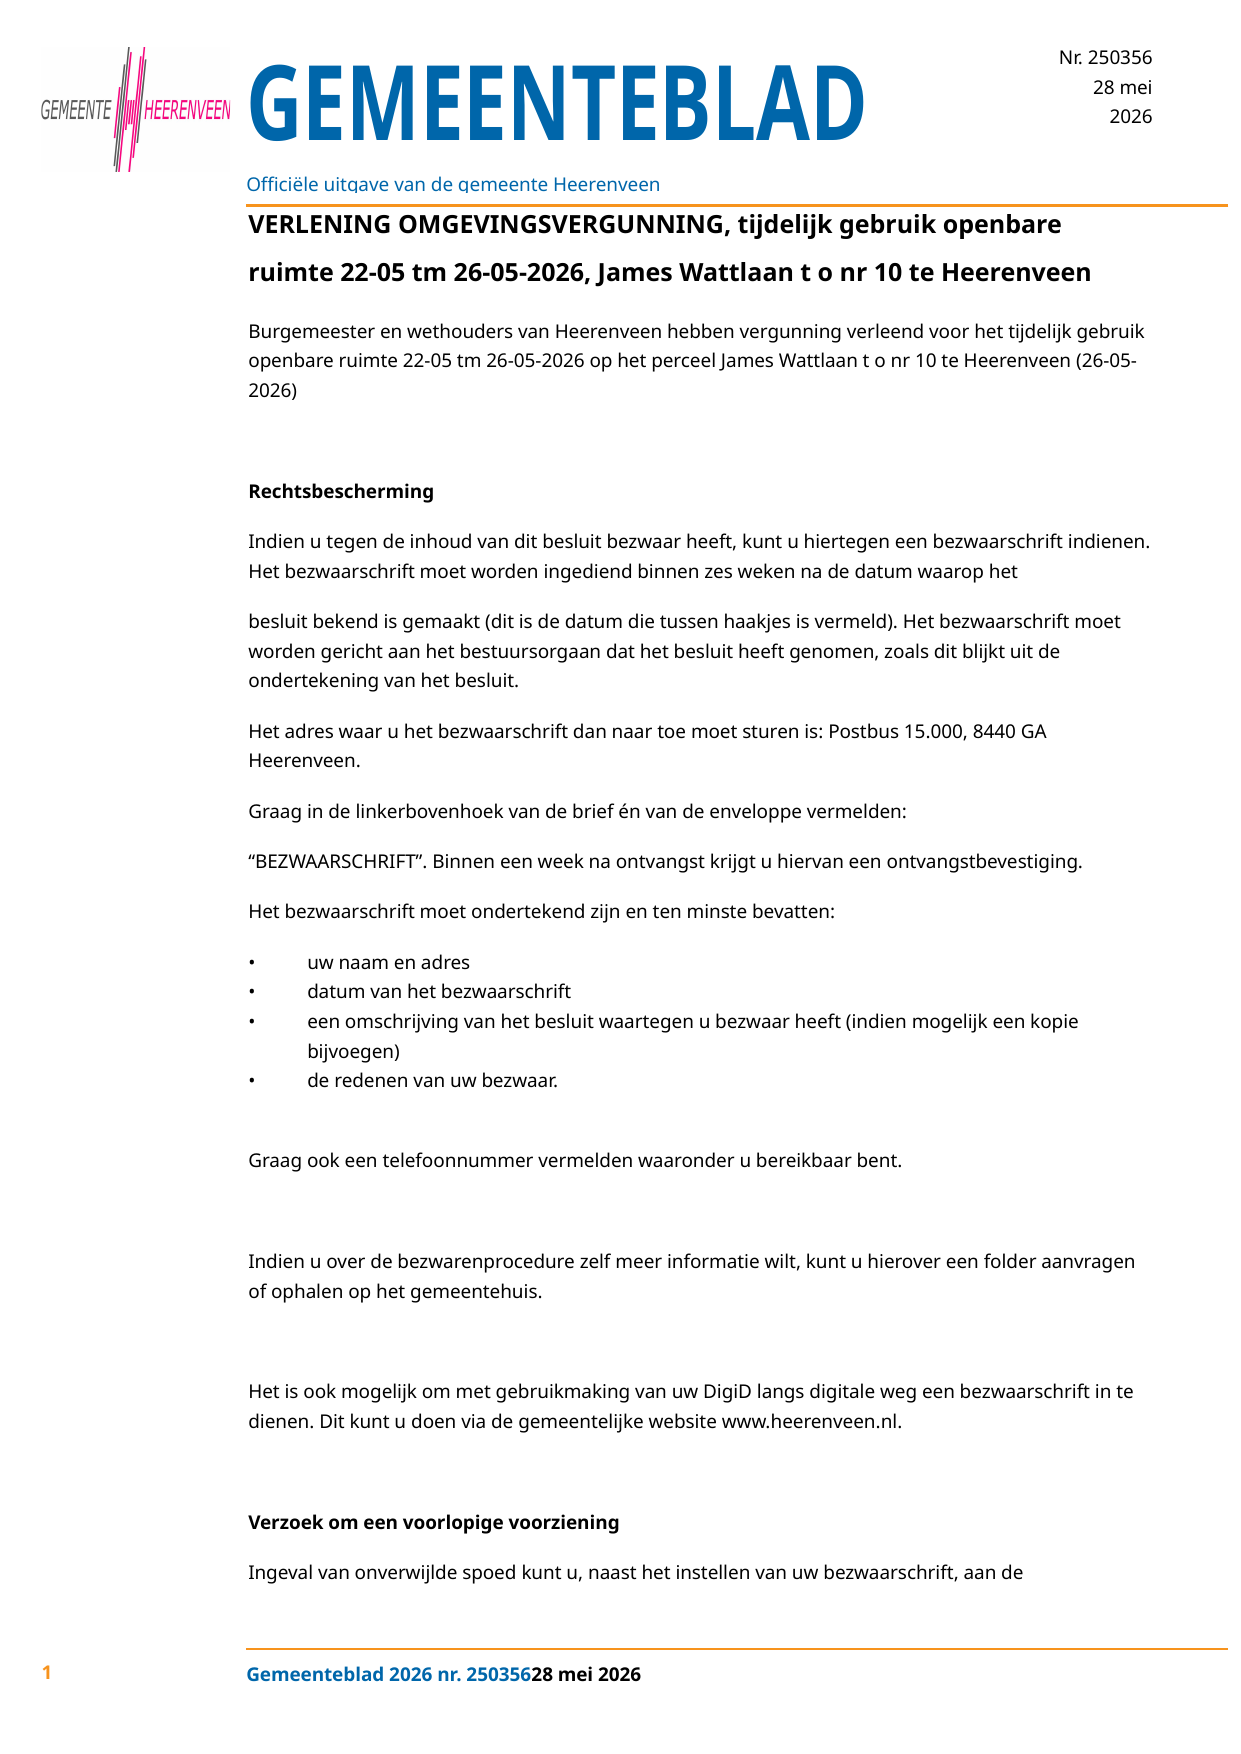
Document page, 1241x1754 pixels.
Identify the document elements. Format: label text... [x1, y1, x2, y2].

text Graag ook een telefoonnummer vermelden waaronder u bereikbaar bent. [248, 1147, 1152, 1173]
list datum van het bezwaarschrift [248, 979, 1152, 1004]
text Verzoek om een voorlopige voorziening [248, 1509, 1152, 1535]
text VERLENING OMGEVINGSVERGUNNING, tijdelijk gebruik openbare ruimte 22-05 tm 26-05-2026, James Wattlaan t o nr 10 te Heerenveen [248, 207, 1152, 288]
text Indien u tegen de inhoud van dit besluit bezwaar heeft, kunt u hiertegen een bezwaarschrift indienen. Het bezwaarschrift moet worden ingediend binnen zes weken na de datum waarop het [248, 528, 1152, 584]
list uw naam en adres [248, 949, 1152, 975]
text Het is ook mogelijk om met gebruikmaking van uw DigiD langs digitale weg een bezwaarschrift in te dienen. Dit kunt u doen via de gemeentelijke website www.heerenveen.nl. [248, 1379, 1152, 1434]
list de redenen van uw bezwaar. [248, 1067, 1152, 1093]
text Ingeval van onverwijlde spoed kunt u, naast het instellen van uw bezwaarschrift, aan de [248, 1559, 1152, 1585]
text Burgemeester en wethouders van Heerenveen hebben vergunning verleend voor het tijdelijk gebruik openbare ruimte 22-05 tm 26-05-2026 op het perceel James Wattlaan t o nr 10 te Heerenveen (26-05-2026) [248, 318, 1152, 403]
text Het adres waar u het bezwaarschrift dan naar toe moet sturen is: Postbus 15.000, 8440 GA Heerenveen. [248, 718, 1152, 773]
text besluit bekend is gemaakt (dit is de datum die tussen haakjes is vermeld). Het bezwaarschrift moet worden gericht aan het bestuursorgaan dat het besluit heeft genomen, zoals dit blijkt uit de ondertekening van het besluit. [248, 608, 1152, 693]
list een omschrijving van het besluit waartegen u bezwaar heeft (indien mogelijk een kopie bijvoegen) [248, 1008, 1152, 1064]
text Graag in de linkerbovenhoek van de brief én van de enveloppe vermelden: [248, 798, 1152, 824]
text Het bezwaarschrift moet ondertekend zijn en ten minste bevatten: [248, 899, 1152, 924]
text Rechtsbescherming [248, 478, 1152, 504]
text “BEZWAARSCHRIFT”. Binnen een week na ontvangst krijgt u hiervan een ontvangstbevestiging. [248, 848, 1152, 874]
text Indien u over de bezwarenprocedure zelf meer informatie wilt, kunt u hierover een folder aanvragen of ophalen op het gemeentehuis. [248, 1248, 1152, 1304]
picture [41, 47, 231, 172]
